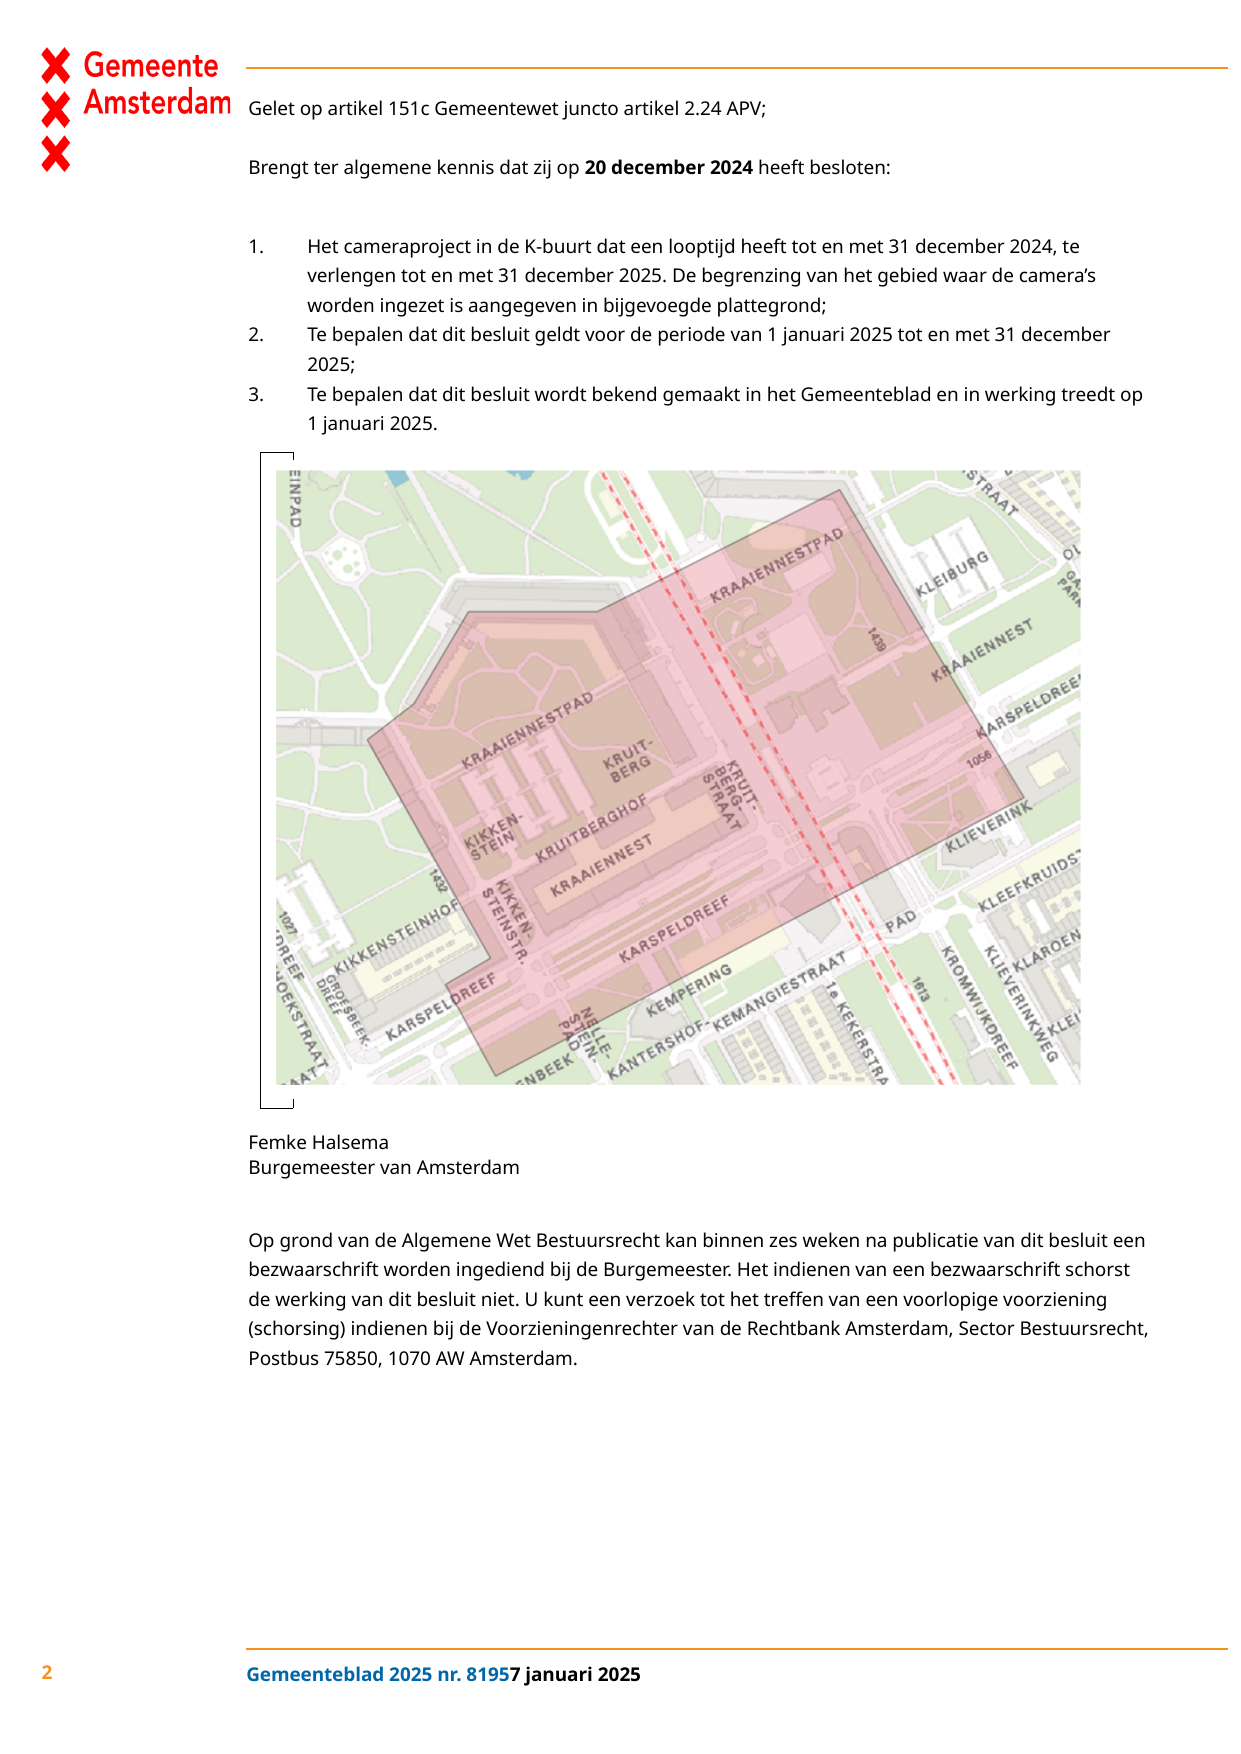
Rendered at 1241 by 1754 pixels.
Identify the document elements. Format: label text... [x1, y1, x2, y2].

text Gelet op artikel 151c Gemeentewet juncto artikel 2.24 APV; [248, 95, 1152, 121]
text Op grond van de Algemene Wet Bestuursrecht kan binnen zes weken na publicatie van dit besluit een bezwaarschrift worden ingediend bij de Burgemeester. Het indienen van een bezwaarschrift schorst de werking van dit besluit niet. U kunt een verzoek tot het treffen van een voorlopige voorziening (schorsing) indienen bij de Voorzieningenrechter van de Rechtbank Amsterdam, Sector Bestuursrecht, Postbus 75850, 1070 AW Amsterdam. [248, 1227, 1152, 1371]
text Femke Halsema [248, 1129, 1152, 1154]
list Te bepalen dat dit besluit wordt bekend gemaakt in het Gemeenteblad en in werking treedt op 1 januari 2025. [248, 381, 1152, 436]
text Burgemeester van Amsterdam [248, 1154, 1152, 1180]
picture [41, 47, 231, 172]
text Brengt ter algemene kennis dat zij op 20 december 2024 heeft besloten: [248, 154, 1152, 180]
list Te bepalen dat dit besluit geldt voor de periode van 1 januari 2025 tot en met 31 december 2025; [248, 322, 1152, 377]
list Het cameraproject in de K-buurt dat een looptijd heeft tot en met 31 december 2024, te verlengen tot en met 31 december 2025. De begrenzing van het gebied waar de camera’s worden ingezet is aangegeven in bijgevoegde plattegrond; [248, 233, 1152, 318]
picture [268, 460, 1090, 1099]
